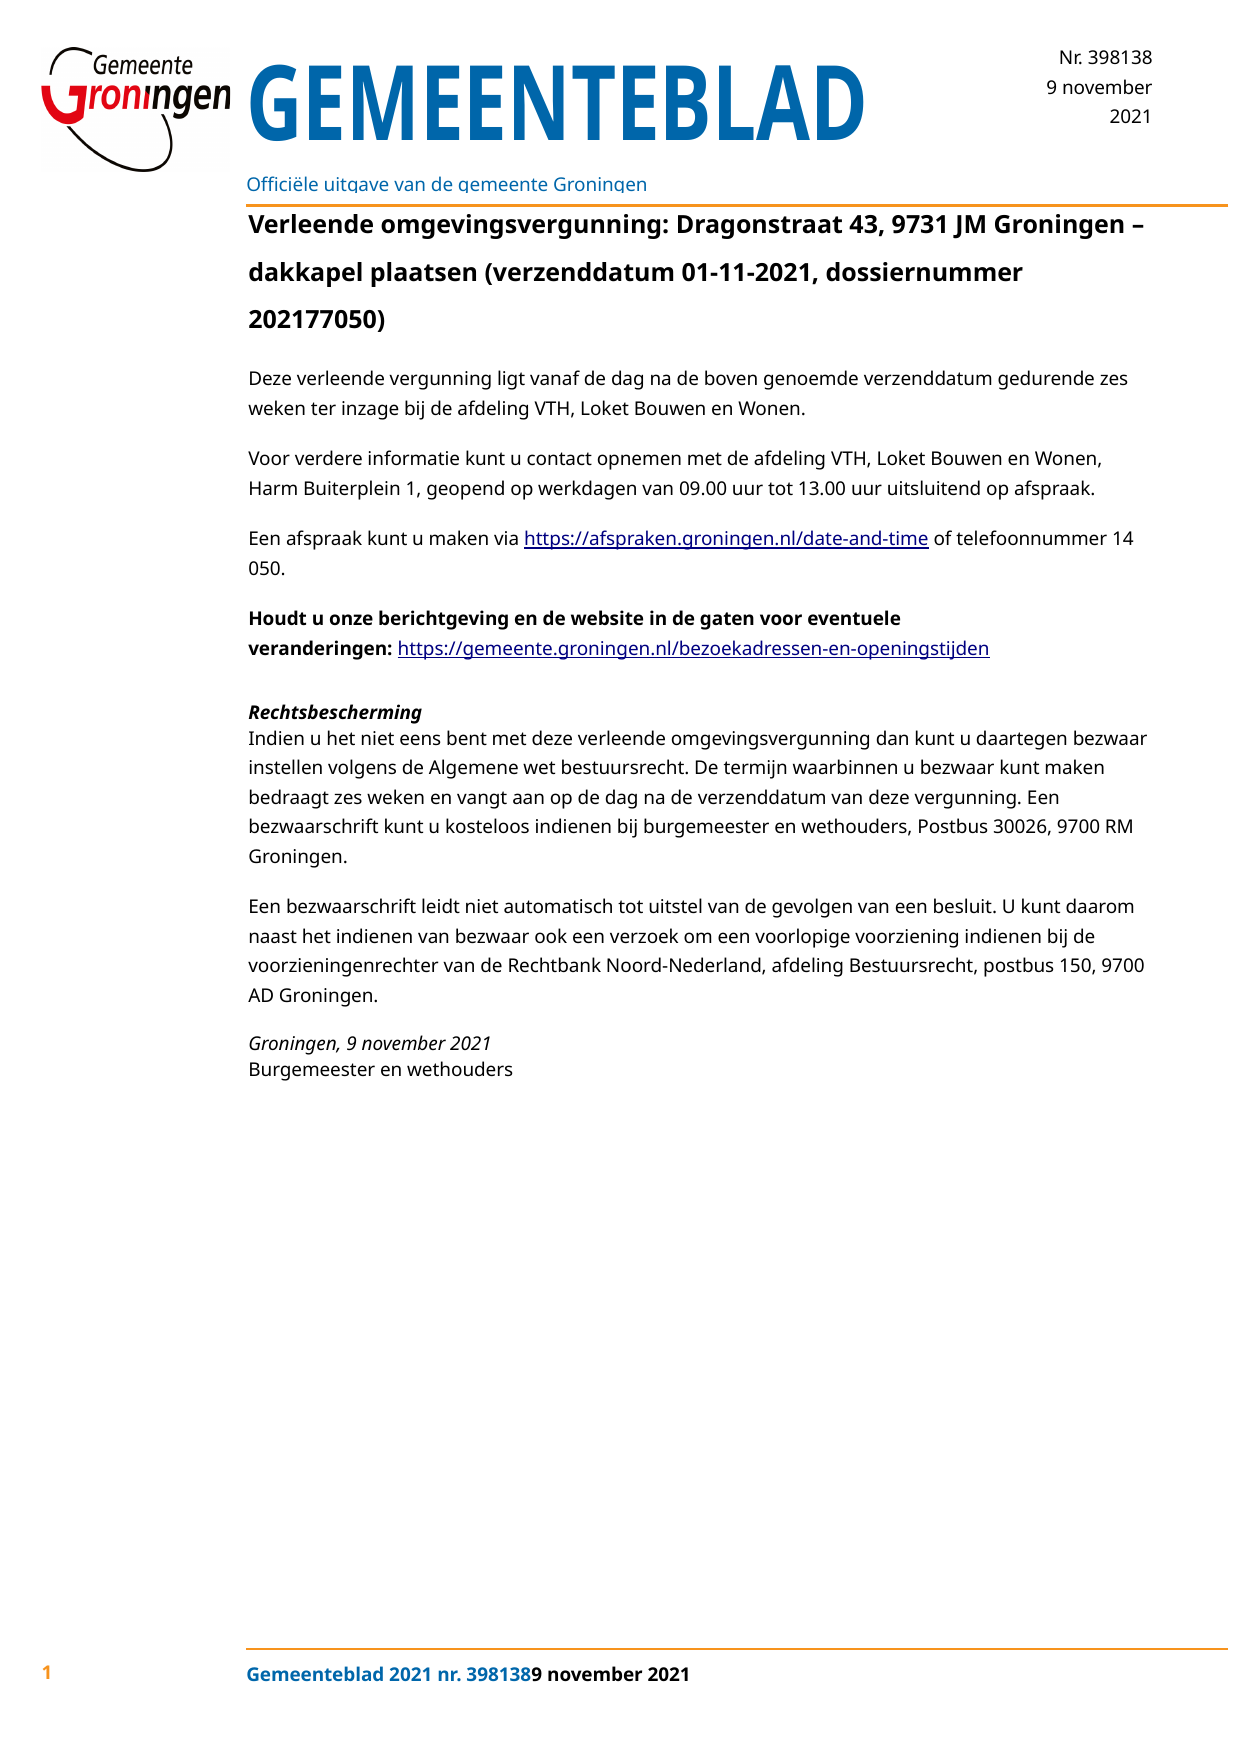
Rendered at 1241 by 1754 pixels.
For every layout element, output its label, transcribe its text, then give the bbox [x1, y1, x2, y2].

text Burgemeester en wethouders [248, 1056, 1152, 1082]
text Groningen, 9 november 2021 [248, 1030, 1152, 1056]
text Rechtsbescherming [248, 699, 1152, 725]
text Een bezwaarschrift leidt niet automatisch tot uitstel van de gevolgen van een besluit. U kunt daarom naast het indienen van bezwaar ook een verzoek om een voorlopige voorziening indienen bij de voorzieningenrechter van de Rechtbank Noord-Nederland, afdeling Bestuursrecht, postbus 150, 9700 AD Groningen. [248, 893, 1152, 1008]
text Voor verdere informatie kunt u contact opnemen met de afdeling VTH, Loket Bouwen en Wonen, Harm Buiterplein 1, geopend op werkdagen van 09.00 uur tot 13.00 uur uitsluitend op afspraak. [248, 446, 1152, 501]
text Indien u het niet eens bent met deze verleende omgevingsvergunning dan kunt u daartegen bezwaar instellen volgens de Algemene wet bestuursrecht. De termijn waarbinnen u bezwaar kunt maken bedraagt zes weken en vangt aan op de dag na de verzenddatum van deze vergunning. Een bezwaarschrift kunt u kosteloos indienen bij burgemeester en wethouders, Postbus 30026, 9700 RM Groningen. [248, 725, 1152, 869]
text Houdt u onze berichtgeving en de website in de gaten voor eventuele veranderingen: https://gemeente.groningen.nl/bezoekadressen-en-openingstijden [248, 606, 1152, 661]
picture [41, 47, 231, 172]
text Deze verleende vergunning ligt vanaf de dag na de boven genoemde verzenddatum gedurende zes weken ter inzage bij de afdeling VTH, Loket Bouwen en Wonen. [248, 366, 1152, 421]
text Verleende omgevingsvergunning: Dragonstraat 43, 9731 JM Groningen – dakkapel plaatsen (verzenddatum 01-11-2021, dossiernummer 202177050) [248, 207, 1152, 336]
text Een afspraak kunt u maken via https://afspraken.groningen.nl/date-and-time of telefoonnummer 14 050. [248, 526, 1152, 581]
